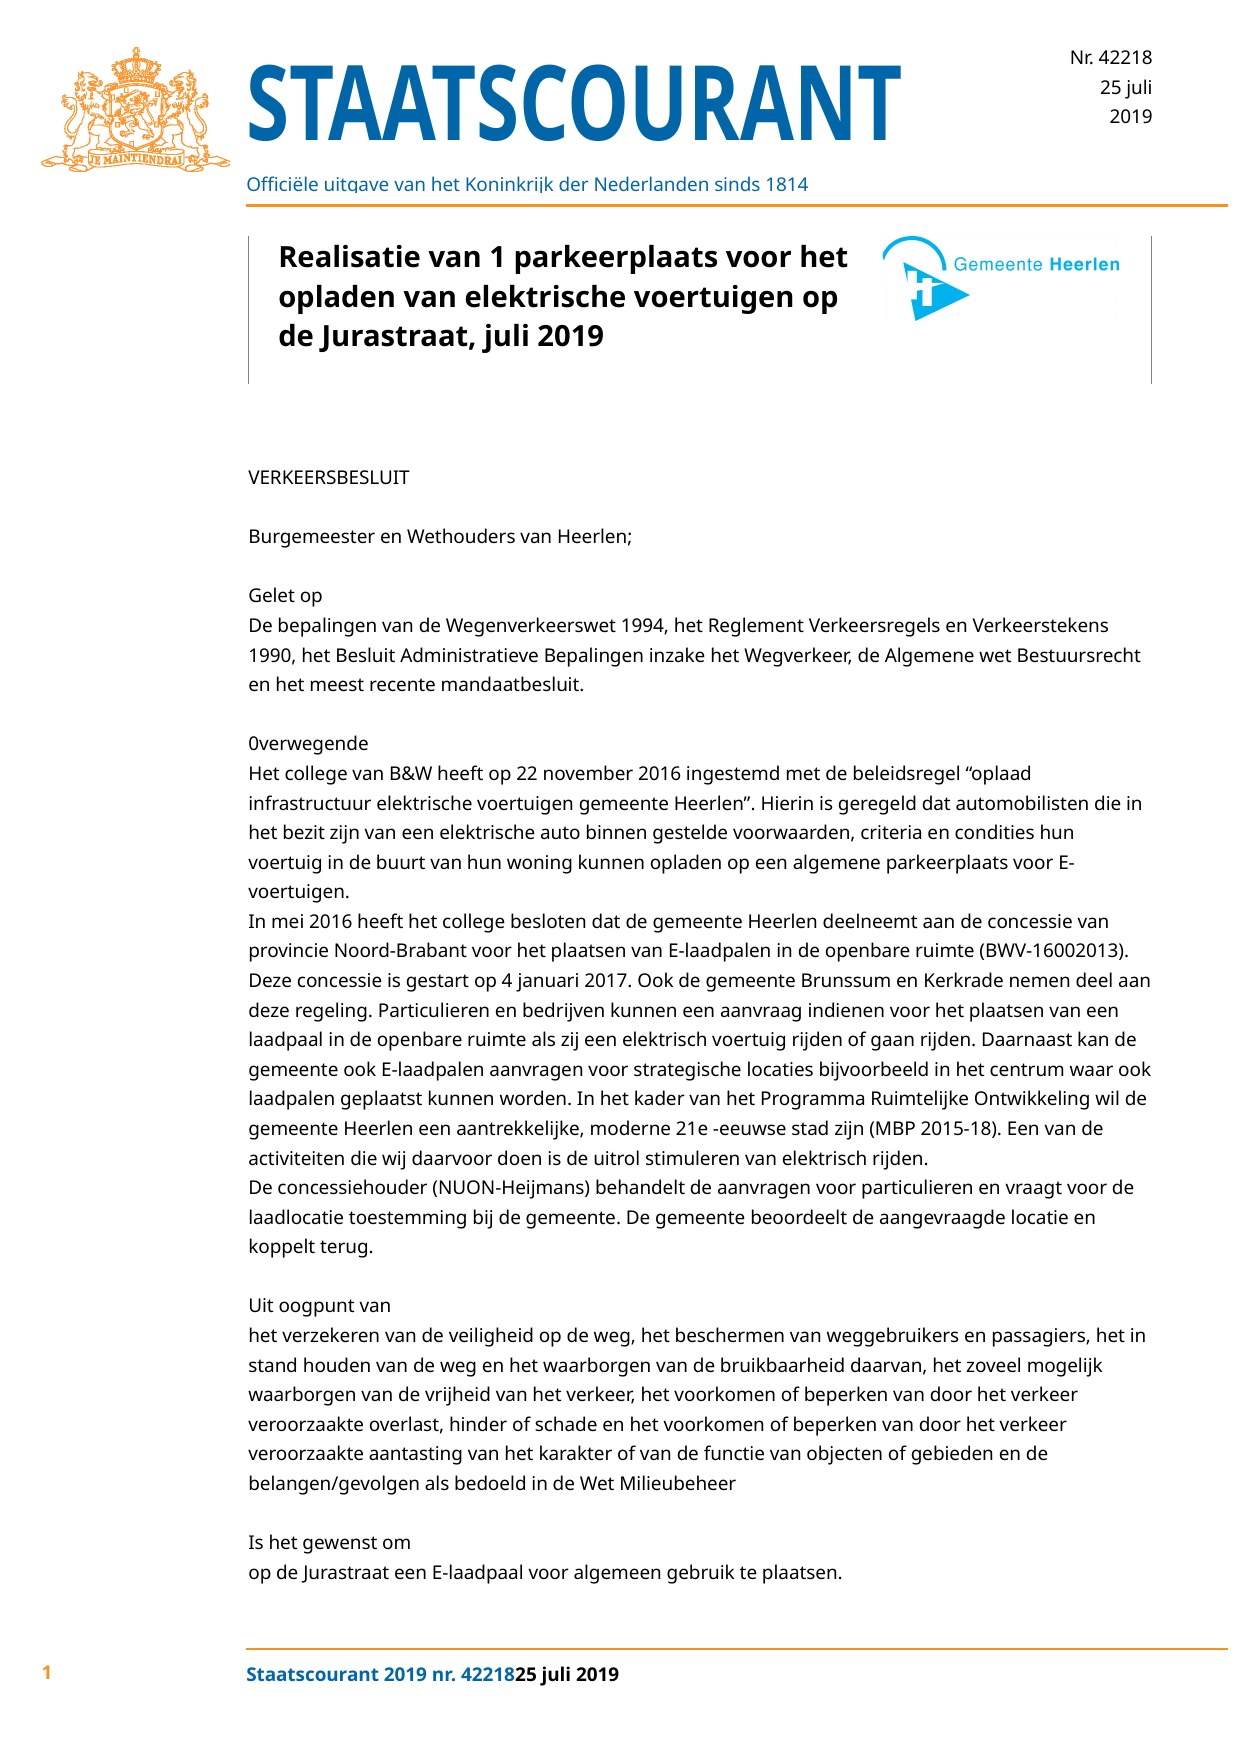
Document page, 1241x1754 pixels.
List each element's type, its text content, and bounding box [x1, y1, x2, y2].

picture [882, 236, 903, 252]
picture [41, 47, 231, 172]
text Gelet op [248, 583, 1152, 608]
text het verzekeren van de veiligheid op de weg, het beschermen van weggebruikers en passagiers, het in stand houden van de weg en het waarborgen van de bruikbaarheid daarvan, het zoveel mogelijk waarborgen van de vrijheid van het verkeer, het voorkomen of beperken van door het verkeer veroorzaakte overlast, hinder of schade en het voorkomen of beperken van door het verkeer veroorzaakte aantasting van het karakter of van de functie van objecten of gebieden en de belangen/gevolgen als bedoeld in de Wet Milieubeheer [248, 1322, 1152, 1496]
text Burgemeester en Wethouders van Heerlen; [248, 523, 1152, 549]
picture [882, 236, 1119, 321]
text Is het gewenst om [248, 1529, 1152, 1555]
text De bepalingen van de Wegenverkeerswet 1994, het Reglement Verkeersregels en Verkeerstekens 1990, het Besluit Administratieve Bepalingen inzake het Wegverkeer, de Algemene wet Bestuursrecht en het meest recente mandaatbesluit. [248, 612, 1152, 697]
table_header Realisatie van 1 parkeerplaats voor het opladen van elektrische voertuigen op de Jurastraat, juli 2019 [249, 236, 850, 384]
table_header [850, 236, 1151, 384]
text Uit oogpunt van [248, 1293, 1152, 1318]
text op de Jurastraat een E-laadpaal voor algemeen gebruik te plaatsen. [248, 1559, 1152, 1584]
text 0verwegende [248, 731, 1152, 756]
text Het college van B&W heeft op 22 november 2016 ingestemd met de beleidsregel “oplaad infrastructuur elektrische voertuigen gemeente Heerlen”. Hierin is geregeld dat automobilisten die in het bezit zijn van een elektrische auto binnen gestelde voorwaarden, criteria en condities hun voertuig in de buurt van hun woning kunnen opladen op een algemene parkeerplaats voor E-voertuigen. [248, 760, 1152, 904]
text VERKEERSBESLUIT [248, 464, 1152, 490]
text De concessiehouder (NUON-Heijmans) behandelt de aanvragen voor particulieren en vraagt voor de laadlocatie toestemming bij de gemeente. De gemeente beoordeelt de aangevraagde locatie en koppelt terug. [248, 1174, 1152, 1259]
text In mei 2016 heeft het college besloten dat de gemeente Heerlen deelneemt aan de concessie van provincie Noord-Brabant voor het plaatsen van E-laadpalen in de openbare ruimte (BWV-16002013). Deze concessie is gestart op 4 januari 2017. Ook de gemeente Brunssum en Kerkrade nemen deel aan deze regeling. Particulieren en bedrijven kunnen een aanvraag indienen voor het plaatsen van een laadpaal in de openbare ruimte als zij een elektrisch voertuig rijden of gaan rijden. Daarnaast kan de gemeente ook E-laadpalen aanvragen voor strategische locaties bijvoorbeeld in het centrum waar ook laadpalen geplaatst kunnen worden. In het kader van het Programma Ruimtelijke Ontwikkeling wil de gemeente Heerlen een aantrekkelijke, moderne 21e -eeuwse stad zijn (MBP 2015-18). Een van de activiteiten die wij daarvoor doen is de uitrol stimuleren van elektrisch rijden. [248, 908, 1152, 1170]
